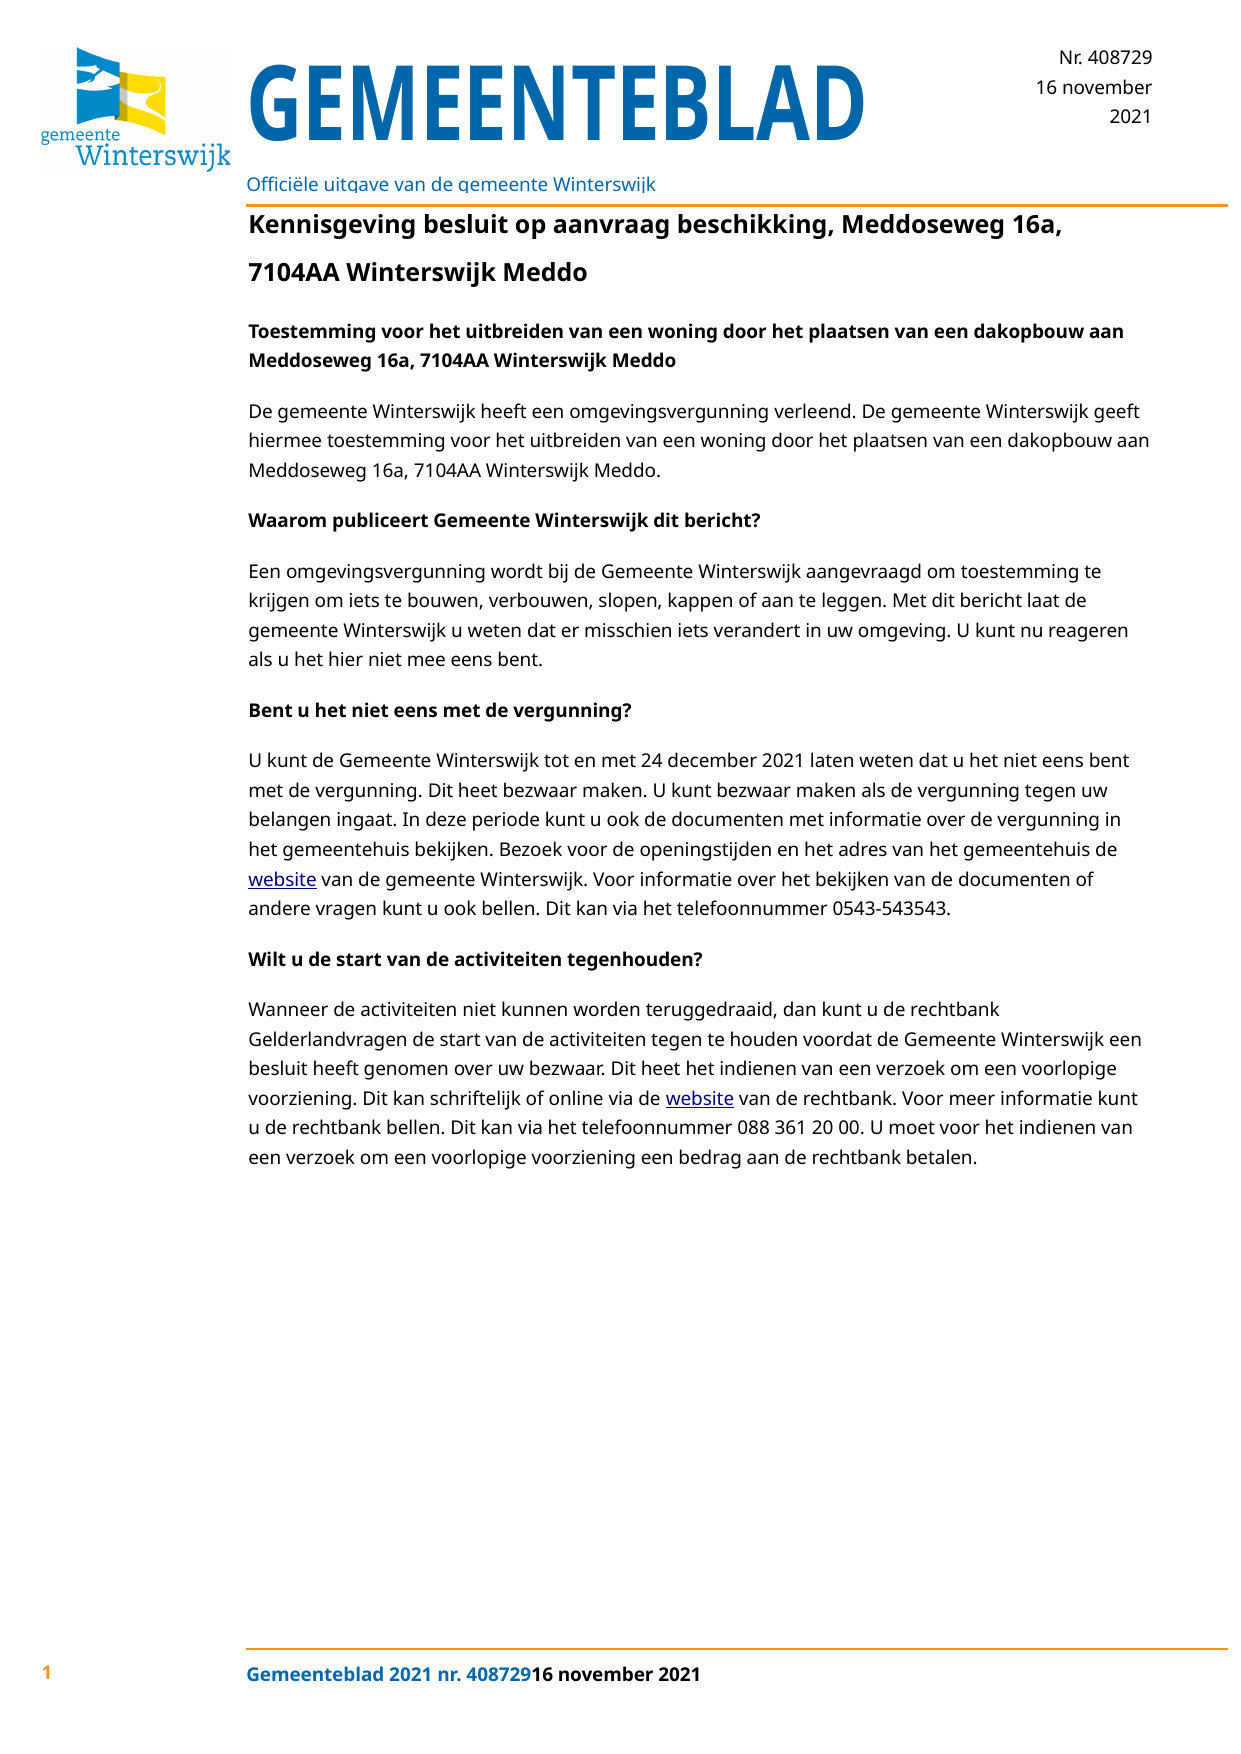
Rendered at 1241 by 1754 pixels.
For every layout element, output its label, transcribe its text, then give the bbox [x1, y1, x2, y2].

text Waarom publiceert Gemeente Winterswijk dit bericht? [248, 507, 1152, 533]
picture [41, 47, 231, 172]
text Wanneer de activiteiten niet kunnen worden teruggedraaid, dan kunt u de rechtbank Gelderlandvragen de start van de activiteiten tegen te houden voordat de Gemeente Winterswijk een besluit heeft genomen over uw bezwaar. Dit heet het indienen van een verzoek om een voorlopige voorziening. Dit kan schriftelijk of online via de website van de rechtbank. Voor meer informatie kunt u de rechtbank bellen. Dit kan via het telefoonnummer 088 361 20 00. U moet voor het indienen van een verzoek om een voorlopige voorziening een bedrag aan de rechtbank betalen. [248, 996, 1152, 1170]
text Toestemming voor het uitbreiden van een woning door het plaatsen van een dakopbouw aan Meddoseweg 16a, 7104AA Winterswijk Meddo [248, 318, 1152, 373]
text De gemeente Winterswijk heeft een omgevingsvergunning verleend. De gemeente Winterswijk geeft hiermee toestemming voor het uitbreiden van een woning door het plaatsen van een dakopbouw aan Meddoseweg 16a, 7104AA Winterswijk Meddo. [248, 398, 1152, 483]
picture [225, 153, 231, 162]
text U kunt de Gemeente Winterswijk tot en met 24 december 2021 laten weten dat u het niet eens bent met de vergunning. Dit heet bezwaar maken. U kunt bezwaar maken als de vergunning tegen uw belangen ingaat. In deze periode kunt u ook de documenten met informatie over de vergunning in het gemeentehuis bekijken. Bezoek voor de openingstijden en het adres van het gemeentehuis de website van de gemeente Winterswijk. Voor informatie over het bekijken van de documenten of andere vragen kunt u ook bellen. Dit kan via het telefoonnummer 0543-543543. [248, 747, 1152, 921]
text Bent u het niet eens met de vergunning? [248, 697, 1152, 723]
text Kennisgeving besluit op aanvraag beschikking, Meddoseweg 16a, 7104AA Winterswijk Meddo [248, 207, 1152, 288]
text Wilt u de start van de activiteiten tegenhouden? [248, 946, 1152, 972]
text Een omgevingsvergunning wordt bij de Gemeente Winterswijk aangevraagd om toestemming te krijgen om iets te bouwen, verbouwen, slopen, kappen of aan te leggen. Met dit bericht laat de gemeente Winterswijk u weten dat er misschien iets verandert in uw omgeving. U kunt nu reageren als u het hier niet mee eens bent. [248, 558, 1152, 672]
